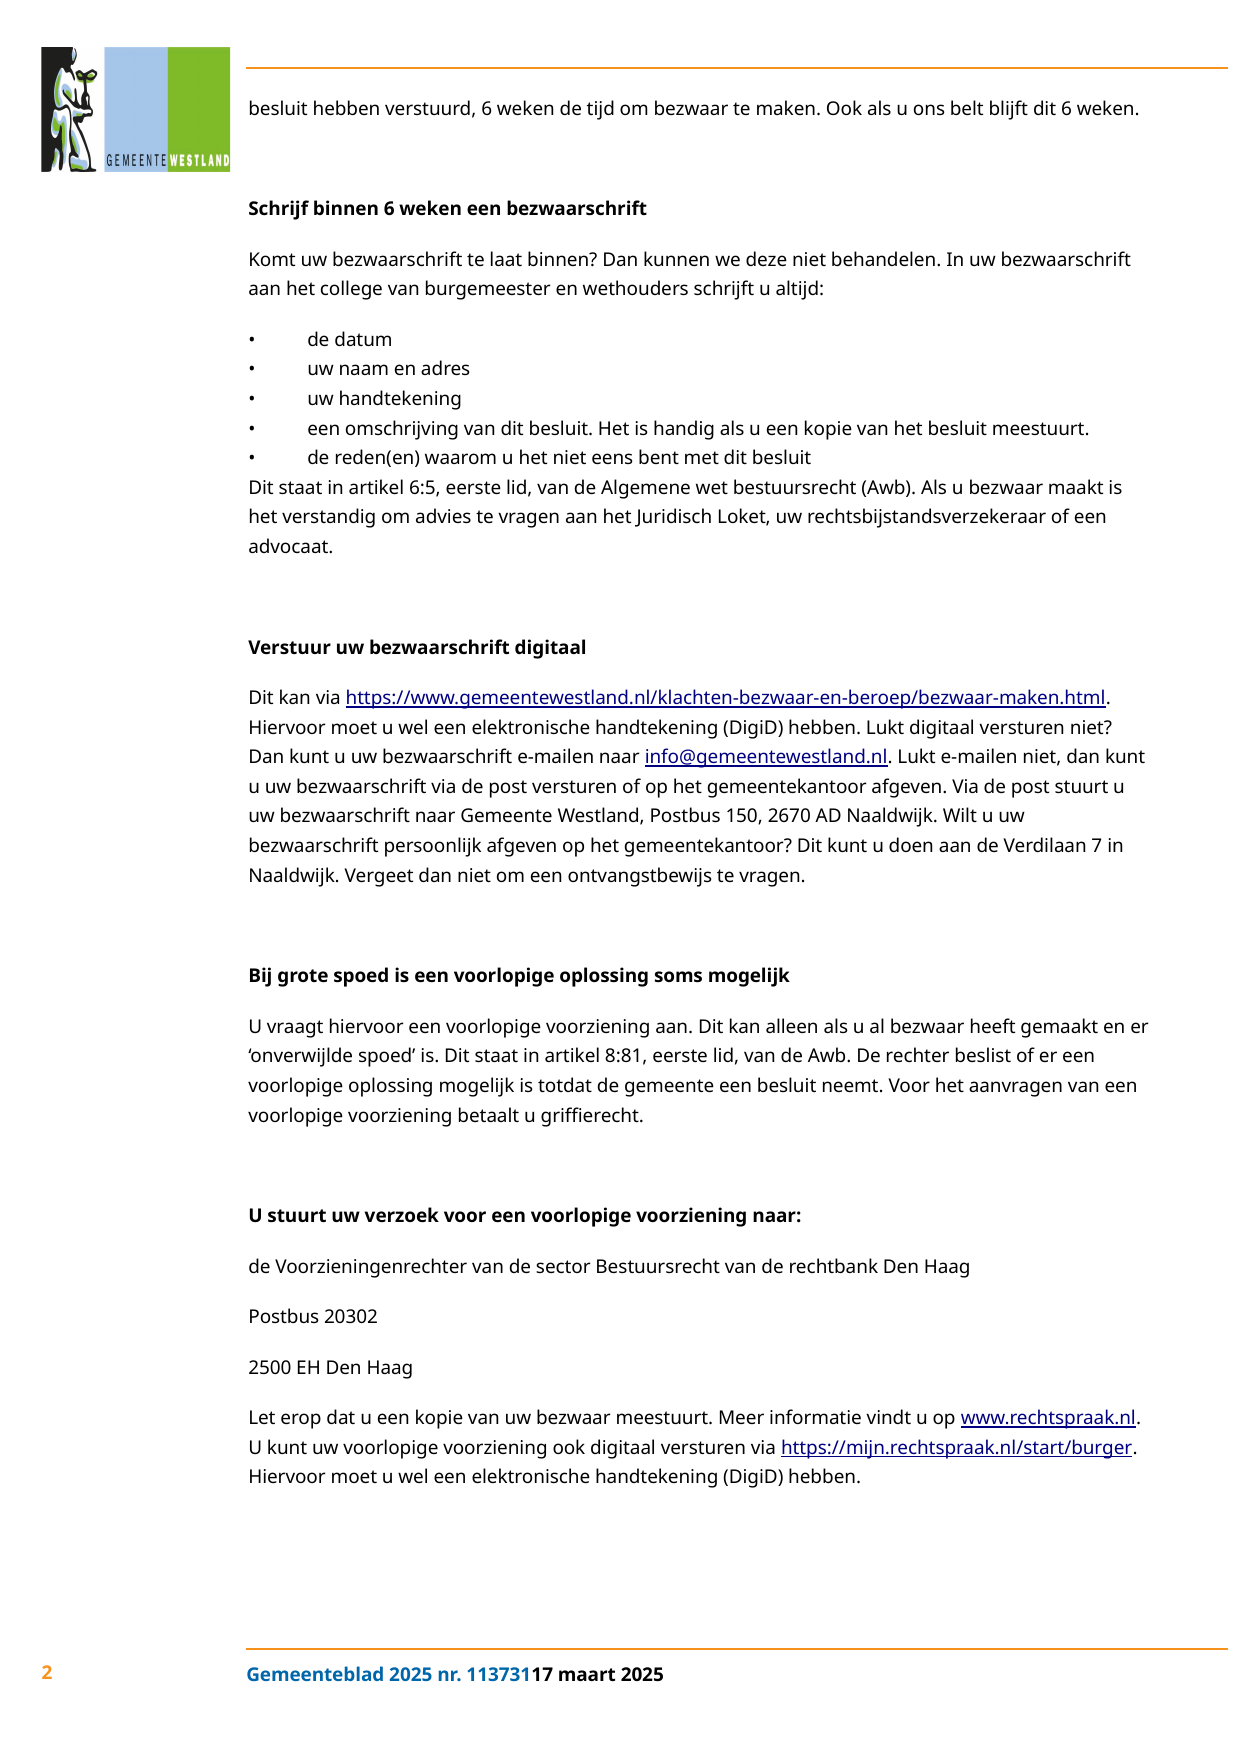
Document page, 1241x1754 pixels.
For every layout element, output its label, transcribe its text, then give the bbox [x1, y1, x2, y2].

text de Voorzieningenrechter van de sector Bestuursrecht van de rechtbank Den Haag [248, 1253, 1152, 1279]
text Postbus 20302 [248, 1303, 1152, 1329]
text 2500 EH Den Haag [248, 1354, 1152, 1380]
list de datum [248, 326, 1152, 352]
text Dit staat in artikel 6:5, eerste lid, van de Algemene wet bestuursrecht (Awb). Als u bezwaar maakt is het verstandig om advies te vragen aan het Juridisch Loket, uw rechtsbijstandsverzekeraar of een advocaat. [248, 474, 1152, 559]
text U vraagt hiervoor een voorlopige voorziening aan. Dit kan alleen als u al bezwaar heeft gemaakt en er ‘onverwijlde spoed’ is. Dit staat in artikel 8:81, eerste lid, van de Awb. De rechter beslist of er een voorlopige oplossing mogelijk is totdat de gemeente een besluit neemt. Voor het aanvragen van een voorlopige voorziening betaalt u griffierecht. [248, 1013, 1152, 1128]
text Verstuur uw bezwaarschrift digitaal [248, 634, 1152, 660]
list uw handtekening [248, 385, 1152, 411]
text Let erop dat u een kopie van uw bezwaar meestuurt. Meer informatie vindt u op www.rechtspraak.nl. U kunt uw voorlopige voorziening ook digitaal versturen via https://mijn.rechtspraak.nl/start/burger. Hiervoor moet u wel een elektronische handtekening (DigiD) hebben. [248, 1404, 1152, 1489]
text Komt uw bezwaarschrift te laat binnen? Dan kunnen we deze niet behandelen. In uw bezwaarschrift aan het college van burgemeester en wethouders schrijft u altijd: [248, 246, 1152, 301]
list een omschrijving van dit besluit. Het is handig als u een kopie van het besluit meestuurt. [248, 415, 1152, 441]
text Schrijf binnen 6 weken een bezwaarschrift [248, 196, 1152, 221]
text besluit hebben verstuurd, 6 weken de tijd om bezwaar te maken. Ook als u ons belt blijft dit 6 weken. [248, 95, 1152, 121]
picture [41, 47, 231, 172]
text Bij grote spoed is een voorlopige oplossing soms mogelijk [248, 963, 1152, 988]
list uw naam en adres [248, 356, 1152, 381]
list de reden(en) waarom u het niet eens bent met dit besluit [248, 444, 1152, 470]
text U stuurt uw verzoek voor een voorlopige voorziening naar: [248, 1203, 1152, 1228]
text Dit kan via https://www.gemeentewestland.nl/klachten-bezwaar-en-beroep/bezwaar-maken.html. Hiervoor moet u wel een elektronische handtekening (DigiD) hebben. Lukt digitaal versturen niet? Dan kunt u uw bezwaarschrift e-mailen naar info@gemeentewestland.nl. Lukt e-mailen niet, dan kunt u uw bezwaarschrift via de post versturen of op het gemeentekantoor afgeven. Via de post stuurt u uw bezwaarschrift naar Gemeente Westland, Postbus 150, 2670 AD Naaldwijk. Wilt u uw bezwaarschrift persoonlijk afgeven op het gemeentekantoor? Dit kunt u doen aan de Verdilaan 7 in Naaldwijk. Vergeet dan niet om een ontvangstbewijs te vragen. [248, 684, 1152, 888]
